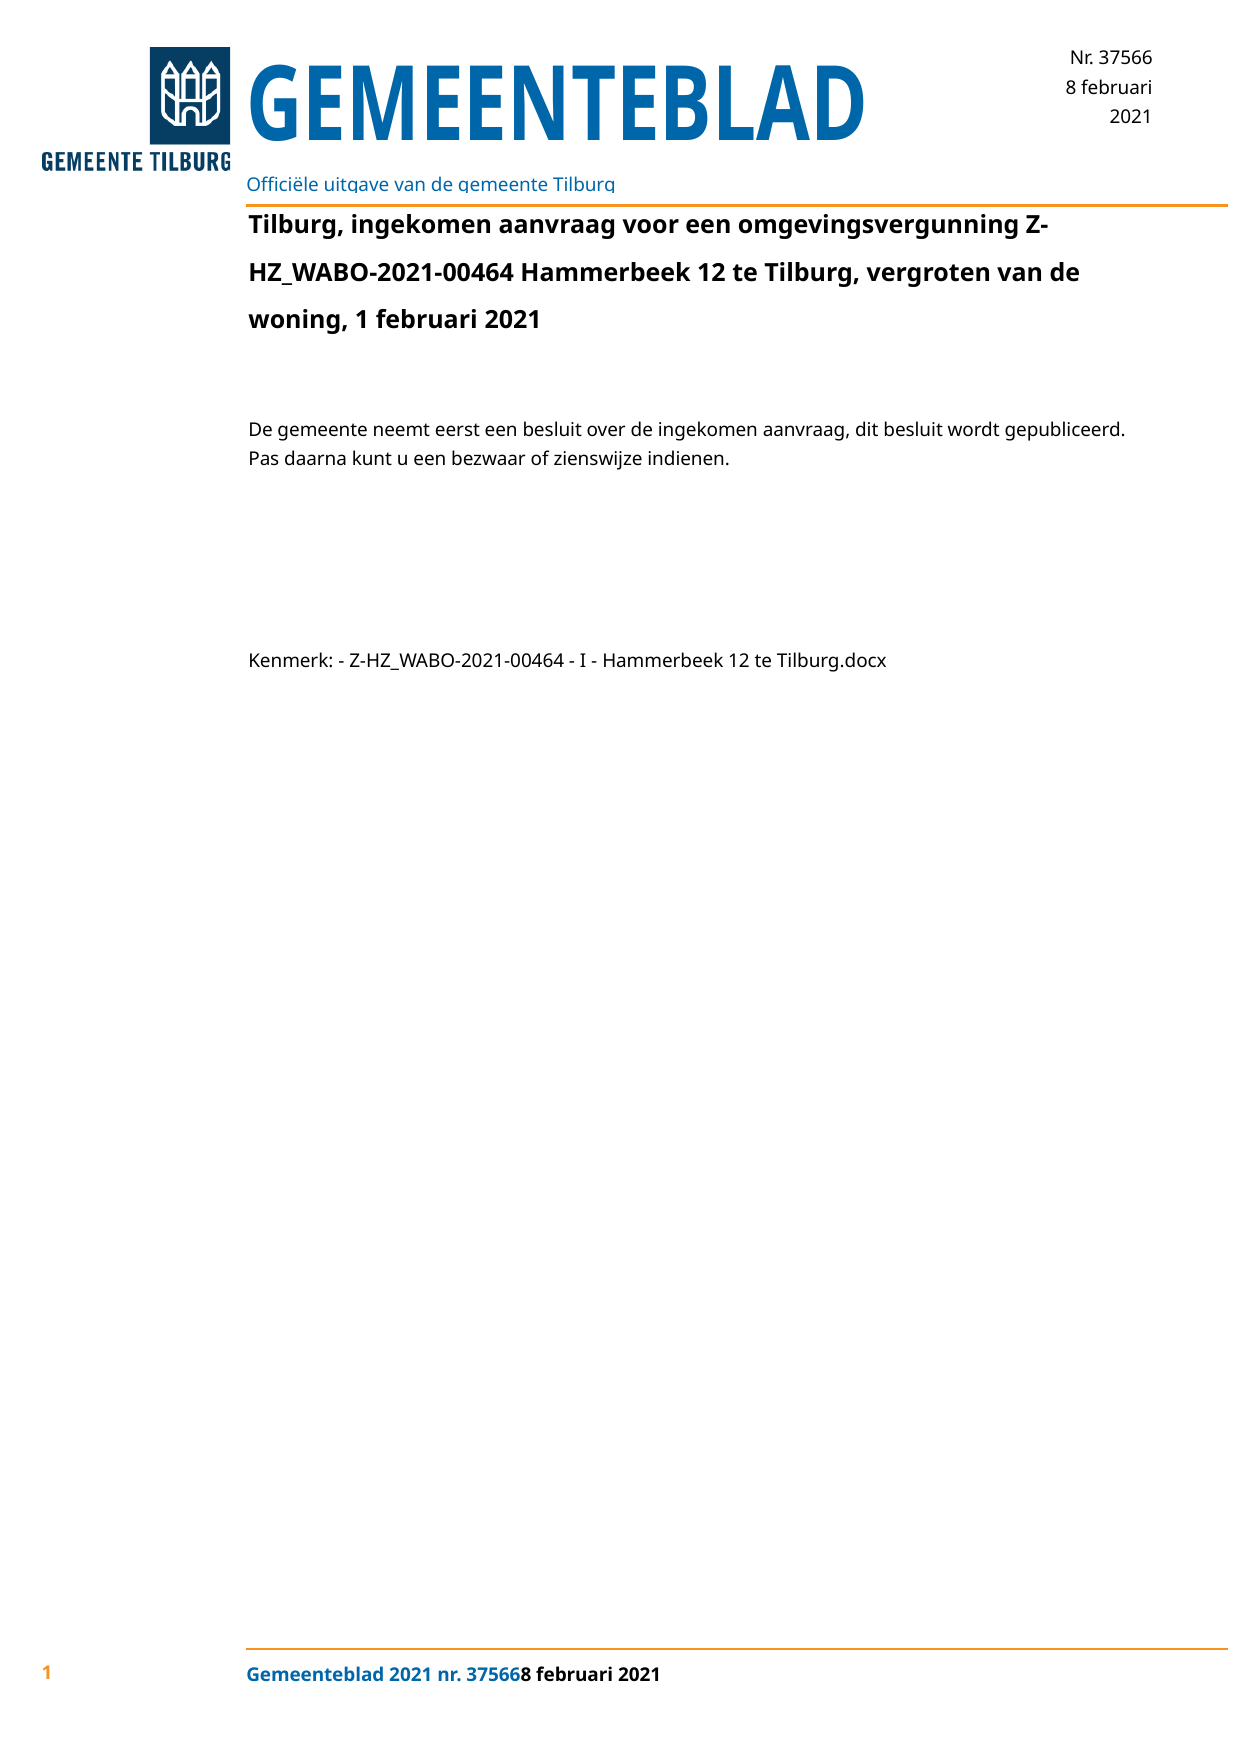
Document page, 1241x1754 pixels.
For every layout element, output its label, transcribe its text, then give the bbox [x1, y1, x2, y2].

text Kenmerk: - Z-HZ_WABO-2021-00464 - I - Hammerbeek 12 te Tilburg.docx [248, 647, 1152, 673]
text De gemeente neemt eerst een besluit over de ingekomen aanvraag, dit besluit wordt gepubliceerd. Pas daarna kunt u een bezwaar of zienswijze indienen. [248, 416, 1152, 471]
text Tilburg, ingekomen aanvraag voor een omgevingsvergunning Z-HZ_WABO-2021-00464 Hammerbeek 12 te Tilburg, vergroten van de woning, 1 februari 2021 [248, 207, 1152, 336]
picture [41, 47, 231, 172]
